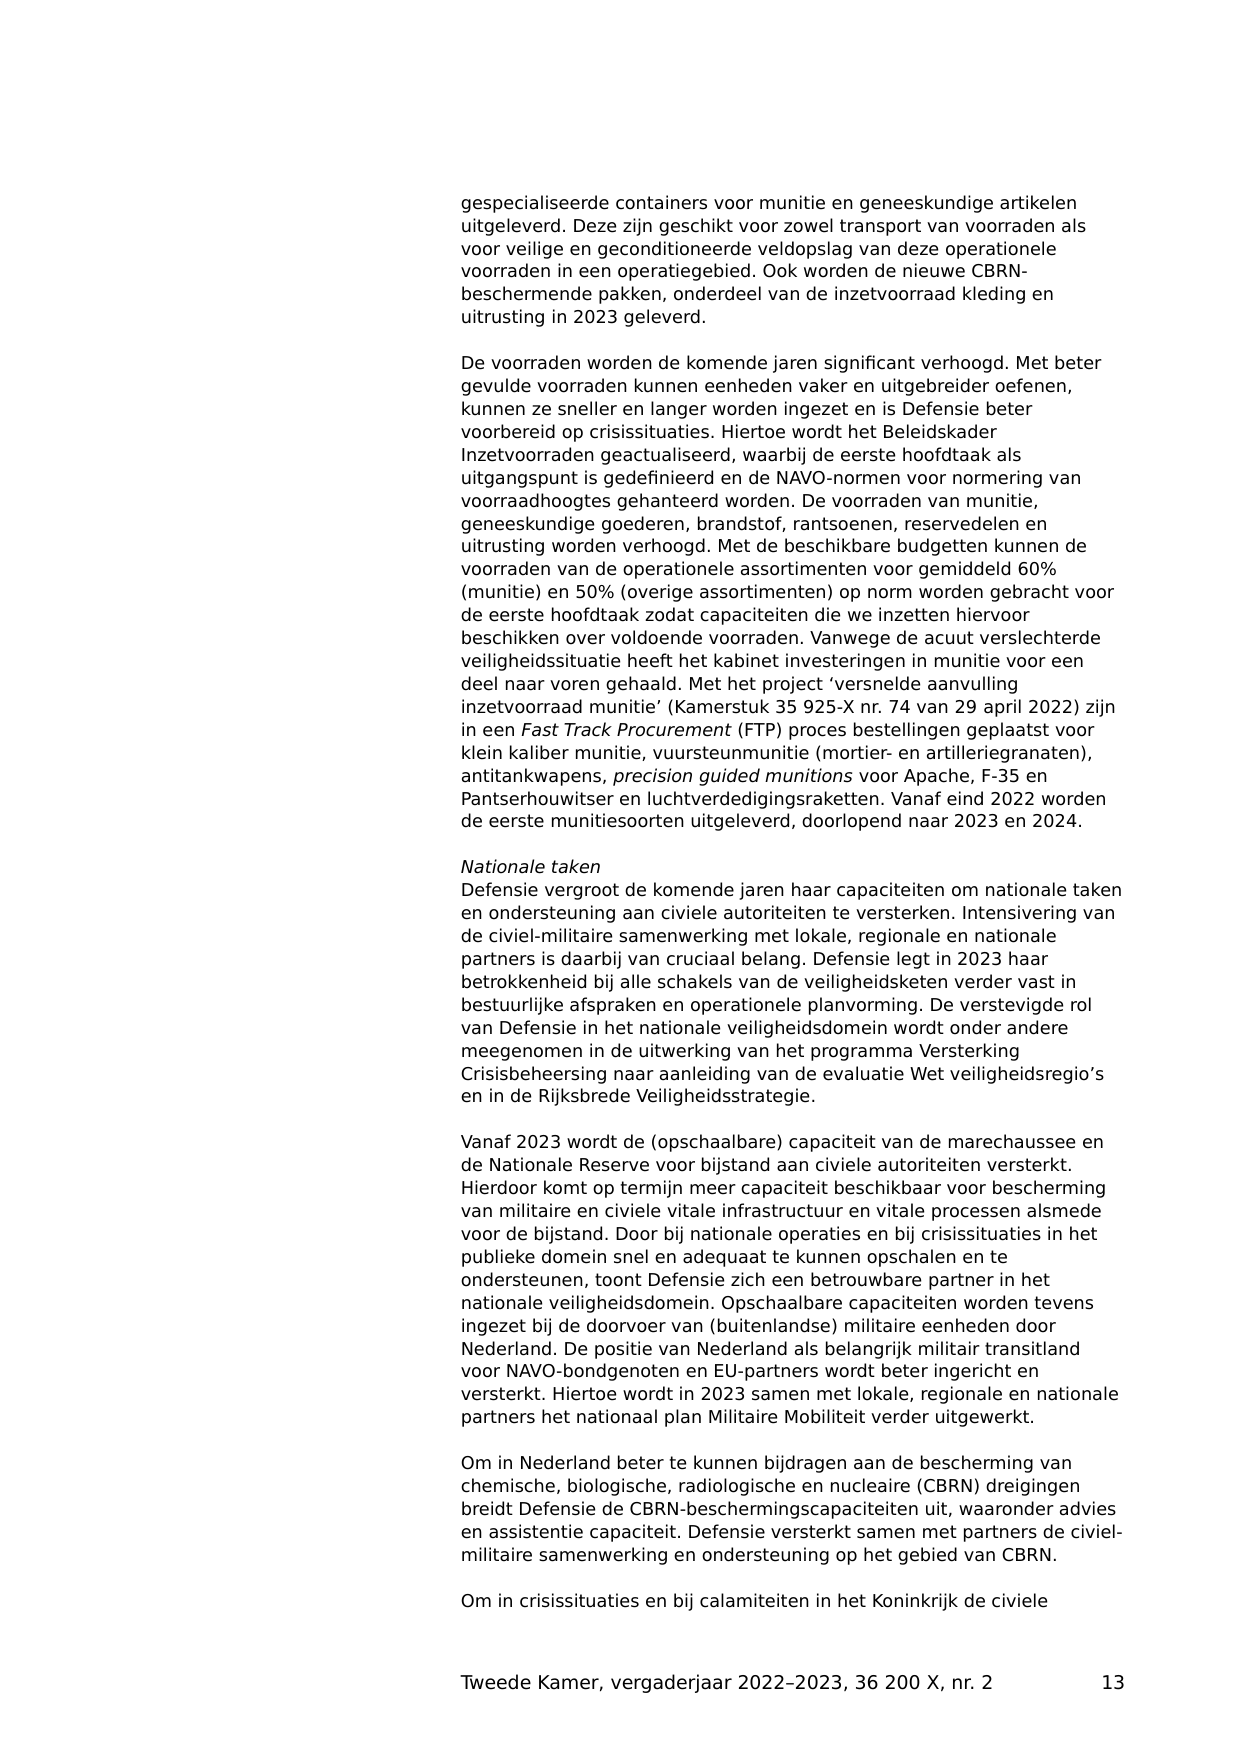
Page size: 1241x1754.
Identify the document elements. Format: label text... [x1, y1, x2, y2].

text Om in crisissituaties en bij calamiteiten in het Koninkrijk de civiele [461, 1589, 1125, 1612]
text Vanaf 2023 wordt de (opschaalbare) capaciteit van de marechaussee en de Nationale Reserve voor bijstand aan civiele autoriteiten versterkt. Hierdoor komt op termijn meer capaciteit beschikbaar voor bescherming van militaire en civiele vitale infrastructuur en vitale processen alsmede voor de bijstand. Door bij nationale operaties en bij crisissituaties in het publieke domein snel en adequaat te kunnen opschalen en te ondersteunen, toont Defensie zich een betrouwbare partner in het nationale veiligheidsdomein. Opschaalbare capaciteiten worden tevens ingezet bij de doorvoer van (buitenlandse) militaire eenheden door Nederland. De positie van Nederland als belangrijk militair transitland voor NAVO-bondgenoten en EU-partners wordt beter ingericht en versterkt. Hiertoe wordt in 2023 samen met lokale, regionale en nationale partners het nationaal plan Militaire Mobiliteit verder uitgewerkt. [461, 1130, 1125, 1428]
text Nationale taken Defensie vergroot de komende jaren haar capaciteiten om nationale taken en ondersteuning aan civiele autoriteiten te versterken. Intensivering van de civiel-militaire samenwerking met lokale, regionale en nationale partners is daarbij van cruciaal belang. Defensie legt in 2023 haar betrokkenheid bij alle schakels van de veiligheidsketen verder vast in bestuurlijke afspraken en operationele planvorming. De verstevigde rol van Defensie in het nationale veiligheidsdomein wordt onder andere meegenomen in de uitwerking van het programma Versterking Crisisbeheersing naar aanleiding van de evaluatie Wet veiligheidsregio’s en in de Rijksbrede Veiligheidsstrategie. [461, 855, 1125, 1107]
text Om in Nederland beter te kunnen bijdragen aan de bescherming van chemische, biologische, radiologische en nucleaire (CBRN) dreigingen breidt Defensie de CBRN-beschermingscapaciteiten uit, waaronder advies en assistentie capaciteit. Defensie versterkt samen met partners de civiel-militaire samenwerking en ondersteuning op het gebied van CBRN. [461, 1451, 1125, 1566]
text De voorraden worden de komende jaren significant verhoogd. Met beter gevulde voorraden kunnen eenheden vaker en uitgebreider oefenen, kunnen ze sneller en langer worden ingezet en is Defensie beter voorbereid op crisissituaties. Hiertoe wordt het Beleidskader Inzetvoorraden geactualiseerd, waarbij de eerste hoofdtaak als uitgangspunt is gedefinieerd en de NAVO-normen voor normering van voorraadhoogtes gehanteerd worden. De voorraden van munitie, geneeskundige goederen, brandstof, rantsoenen, reservedelen en uitrusting worden verhoogd. Met de beschikbare budgetten kunnen de voorraden van de operationele assortimenten voor gemiddeld 60% (munitie) en 50% (overige assortimenten) op norm worden gebracht voor de eerste hoofdtaak zodat capaciteiten die we inzetten hiervoor beschikken over voldoende voorraden. Vanwege de acuut verslechterde veiligheidssituatie heeft het kabinet investeringen in munitie voor een deel naar voren gehaald. Met het project ‘versnelde aanvulling inzetvoorraad munitie’ (Kamerstuk 35 925-X nr. 74 van 29 april 2022) zijn in een Fast Track Procurement (FTP) proces bestellingen geplaatst voor klein kaliber munitie, vuursteunmunitie (mortier- en artilleriegranaten), antitankwapens, precision guided munitions voor Apache, F-35 en Pantserhouwitser en luchtverdedigingsraketten. Vanaf eind 2022 worden de eerste munitiesoorten uitgeleverd, doorlopend naar 2023 en 2024. [461, 351, 1125, 832]
text gespecialiseerde containers voor munitie en geneeskundige artikelen uitgeleverd. Deze zijn geschikt voor zowel transport van voorraden als voor veilige en geconditioneerde veldopslag van deze operationele voorraden in een operatiegebied. Ook worden de nieuwe CBRN-beschermende pakken, onderdeel van de inzetvoorraad kleding en uitrusting in 2023 geleverd. [461, 191, 1125, 328]
